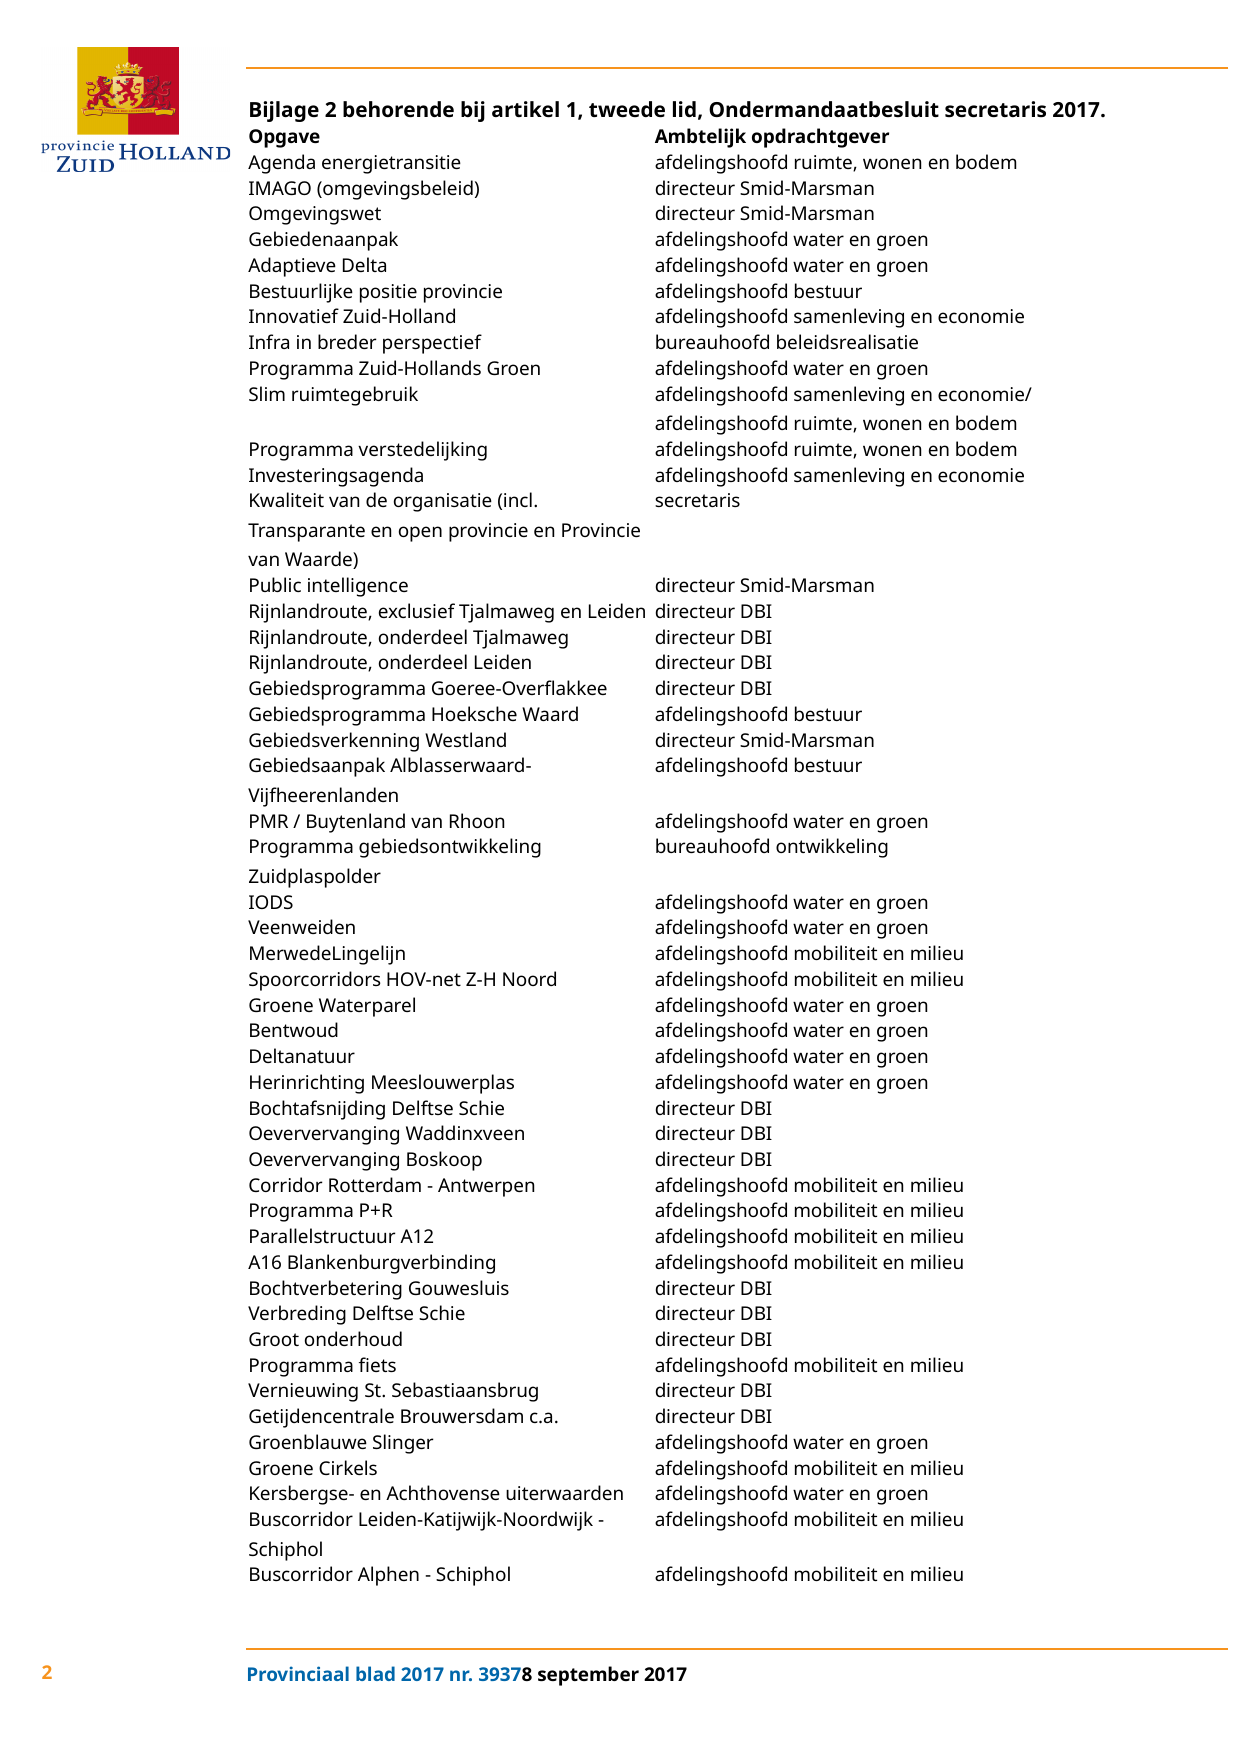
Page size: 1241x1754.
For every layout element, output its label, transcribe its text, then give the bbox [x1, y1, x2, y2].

table_cell Programma verstedelijking [248, 436, 654, 462]
table_cell Gebiedsprogramma Goeree-Overflakkee [248, 675, 654, 701]
table_cell afdelingshoofd water en groen [655, 1429, 1152, 1455]
table_cell Gebiedsverkenning Westland [248, 727, 654, 752]
table_cell PMR / Buytenland van Rhoon [248, 808, 654, 833]
table_cell directeur DBI [655, 598, 1152, 624]
table_cell directeur DBI [655, 1095, 1152, 1120]
table_cell Programma fiets [248, 1352, 654, 1378]
table_cell afdelingshoofd water en groen [655, 252, 1152, 278]
table_cell Buscorridor Alphen - Schiphol [248, 1562, 654, 1587]
table_cell afdelingshoofd mobiliteit en milieu [655, 1352, 1152, 1378]
table_cell directeur DBI [655, 1404, 1152, 1429]
table_cell Groene Cirkels [248, 1455, 654, 1481]
table_cell Rijnlandroute, onderdeel Tjalmaweg [248, 624, 654, 649]
table_cell directeur DBI [655, 1378, 1152, 1403]
table_cell directeur DBI [655, 1326, 1152, 1352]
table_cell afdelingshoofd mobiliteit en milieu [655, 966, 1152, 992]
table_cell Public intelligence [248, 573, 654, 598]
table_cell afdelingshoofd samenleving en economie [655, 462, 1152, 487]
table_cell afdelingshoofd mobiliteit en milieu [655, 1506, 1152, 1562]
table_cell Adaptieve Delta [248, 252, 654, 278]
table_cell Veenweiden [248, 915, 654, 940]
picture [41, 47, 231, 172]
text Bijlage 2 behorende bij artikel 1, tweede lid, Ondermandaatbesluit secretaris 2017. [248, 95, 1152, 123]
table_cell Oeververvanging Waddinxveen [248, 1120, 654, 1146]
table_cell afdelingshoofd water en groen [655, 889, 1152, 914]
table_cell afdelingshoofd water en groen [655, 915, 1152, 940]
table_cell afdelingshoofd water en groen [655, 1069, 1152, 1095]
table_cell Spoorcorridors HOV-net Z-H Noord [248, 966, 654, 992]
table_cell Oeververvanging Boskoop [248, 1146, 654, 1172]
table_cell afdelingshoofd water en groen [655, 226, 1152, 252]
table_cell directeur DBI [655, 1146, 1152, 1172]
table_cell Deltanatuur [248, 1043, 654, 1069]
table_cell afdelingshoofd water en groen [655, 1481, 1152, 1506]
table_cell directeur Smid-Marsman [655, 201, 1152, 226]
table_cell directeur DBI [655, 1120, 1152, 1146]
table_cell directeur Smid-Marsman [655, 573, 1152, 598]
table_cell afdelingshoofd water en groen [655, 808, 1152, 833]
table_cell afdelingshoofd bestuur [655, 278, 1152, 303]
table_cell Bochtafsnijding Delftse Schie [248, 1095, 654, 1120]
table_cell Gebiedenaanpak [248, 226, 654, 252]
table_cell Buscorridor Leiden-Katijwijk-Noordwijk - Schiphol [248, 1506, 654, 1562]
table_cell directeur DBI [655, 650, 1152, 675]
table_cell afdelingshoofd bestuur [655, 753, 1152, 808]
table_cell afdelingshoofd samenleving en economie [655, 304, 1152, 329]
table_cell Herinrichting Meeslouwerplas [248, 1069, 654, 1095]
table_cell directeur DBI [655, 675, 1152, 701]
table_cell Programma P+R [248, 1198, 654, 1223]
table_cell Programma Zuid-Hollands Groen [248, 355, 654, 381]
table_cell directeur DBI [655, 1275, 1152, 1301]
table_cell directeur DBI [655, 1301, 1152, 1326]
table_cell afdelingshoofd mobiliteit en milieu [655, 1198, 1152, 1223]
table_cell afdelingshoofd ruimte, wonen en bodem [655, 436, 1152, 462]
table_cell IODS [248, 889, 654, 914]
table_cell afdelingshoofd samenleving en economie/ afdelingshoofd ruimte, wonen en bodem [655, 381, 1152, 436]
table_cell directeur Smid-Marsman [655, 175, 1152, 201]
table_cell secretaris [655, 488, 1152, 572]
table_cell afdelingshoofd water en groen [655, 355, 1152, 381]
table_cell Groenblauwe Slinger [248, 1429, 654, 1455]
table_header Ambtelijk opdrachtgever [655, 124, 1152, 149]
table_cell Programma gebiedsontwikkeling Zuidplaspolder [248, 834, 654, 889]
table_cell afdelingshoofd mobiliteit en milieu [655, 1562, 1152, 1587]
table_cell Gebiedsaanpak Alblasserwaard-Vijfheerenlanden [248, 753, 654, 808]
table_cell Parallelstructuur A12 [248, 1223, 654, 1249]
table_cell A16 Blankenburgverbinding [248, 1249, 654, 1275]
table_cell Investeringsagenda [248, 462, 654, 487]
table_cell directeur Smid-Marsman [655, 727, 1152, 752]
table_cell afdelingshoofd mobiliteit en milieu [655, 1223, 1152, 1249]
table_cell Bestuurlijke positie provincie [248, 278, 654, 303]
table_cell Corridor Rotterdam - Antwerpen [248, 1172, 654, 1198]
table_cell Bentwoud [248, 1018, 654, 1043]
table_cell afdelingshoofd mobiliteit en milieu [655, 1249, 1152, 1275]
table_cell afdelingshoofd water en groen [655, 992, 1152, 1017]
table_cell bureauhoofd beleidsrealisatie [655, 329, 1152, 355]
table_cell Rijnlandroute, exclusief Tjalmaweg en Leiden [248, 598, 654, 624]
table_cell afdelingshoofd mobiliteit en milieu [655, 1455, 1152, 1481]
table_cell Groene Waterparel [248, 992, 654, 1017]
table_cell Infra in breder perspectief [248, 329, 654, 355]
table_cell Innovatief Zuid-Holland [248, 304, 654, 329]
table_cell afdelingshoofd mobiliteit en milieu [655, 940, 1152, 966]
table_cell IMAGO (omgevingsbeleid) [248, 175, 654, 201]
table_cell bureauhoofd ontwikkeling [655, 834, 1152, 889]
table_cell afdelingshoofd bestuur [655, 701, 1152, 727]
table_cell Getijdencentrale Brouwersdam c.a. [248, 1404, 654, 1429]
table_cell MerwedeLingelijn [248, 940, 654, 966]
table_cell Groot onderhoud [248, 1326, 654, 1352]
table_cell afdelingshoofd mobiliteit en milieu [655, 1172, 1152, 1198]
table_cell Kersbergse- en Achthovense uiterwaarden [248, 1481, 654, 1506]
table_header Opgave [248, 124, 654, 149]
table_cell Kwaliteit van de organisatie (incl. Transparante en open provincie en Provincie van Waarde) [248, 488, 654, 572]
table_cell Verbreding Delftse Schie [248, 1301, 654, 1326]
table_cell afdelingshoofd ruimte, wonen en bodem [655, 149, 1152, 175]
table_cell Gebiedsprogramma Hoeksche Waard [248, 701, 654, 727]
table_cell Slim ruimtegebruik [248, 381, 654, 436]
table_cell Agenda energietransitie [248, 149, 654, 175]
table_cell Vernieuwing St. Sebastiaansbrug [248, 1378, 654, 1403]
table_cell directeur DBI [655, 624, 1152, 649]
table_cell Omgevingswet [248, 201, 654, 226]
table_cell afdelingshoofd water en groen [655, 1043, 1152, 1069]
table_cell Rijnlandroute, onderdeel Leiden [248, 650, 654, 675]
table_cell afdelingshoofd water en groen [655, 1018, 1152, 1043]
table_cell Bochtverbetering Gouwesluis [248, 1275, 654, 1301]
